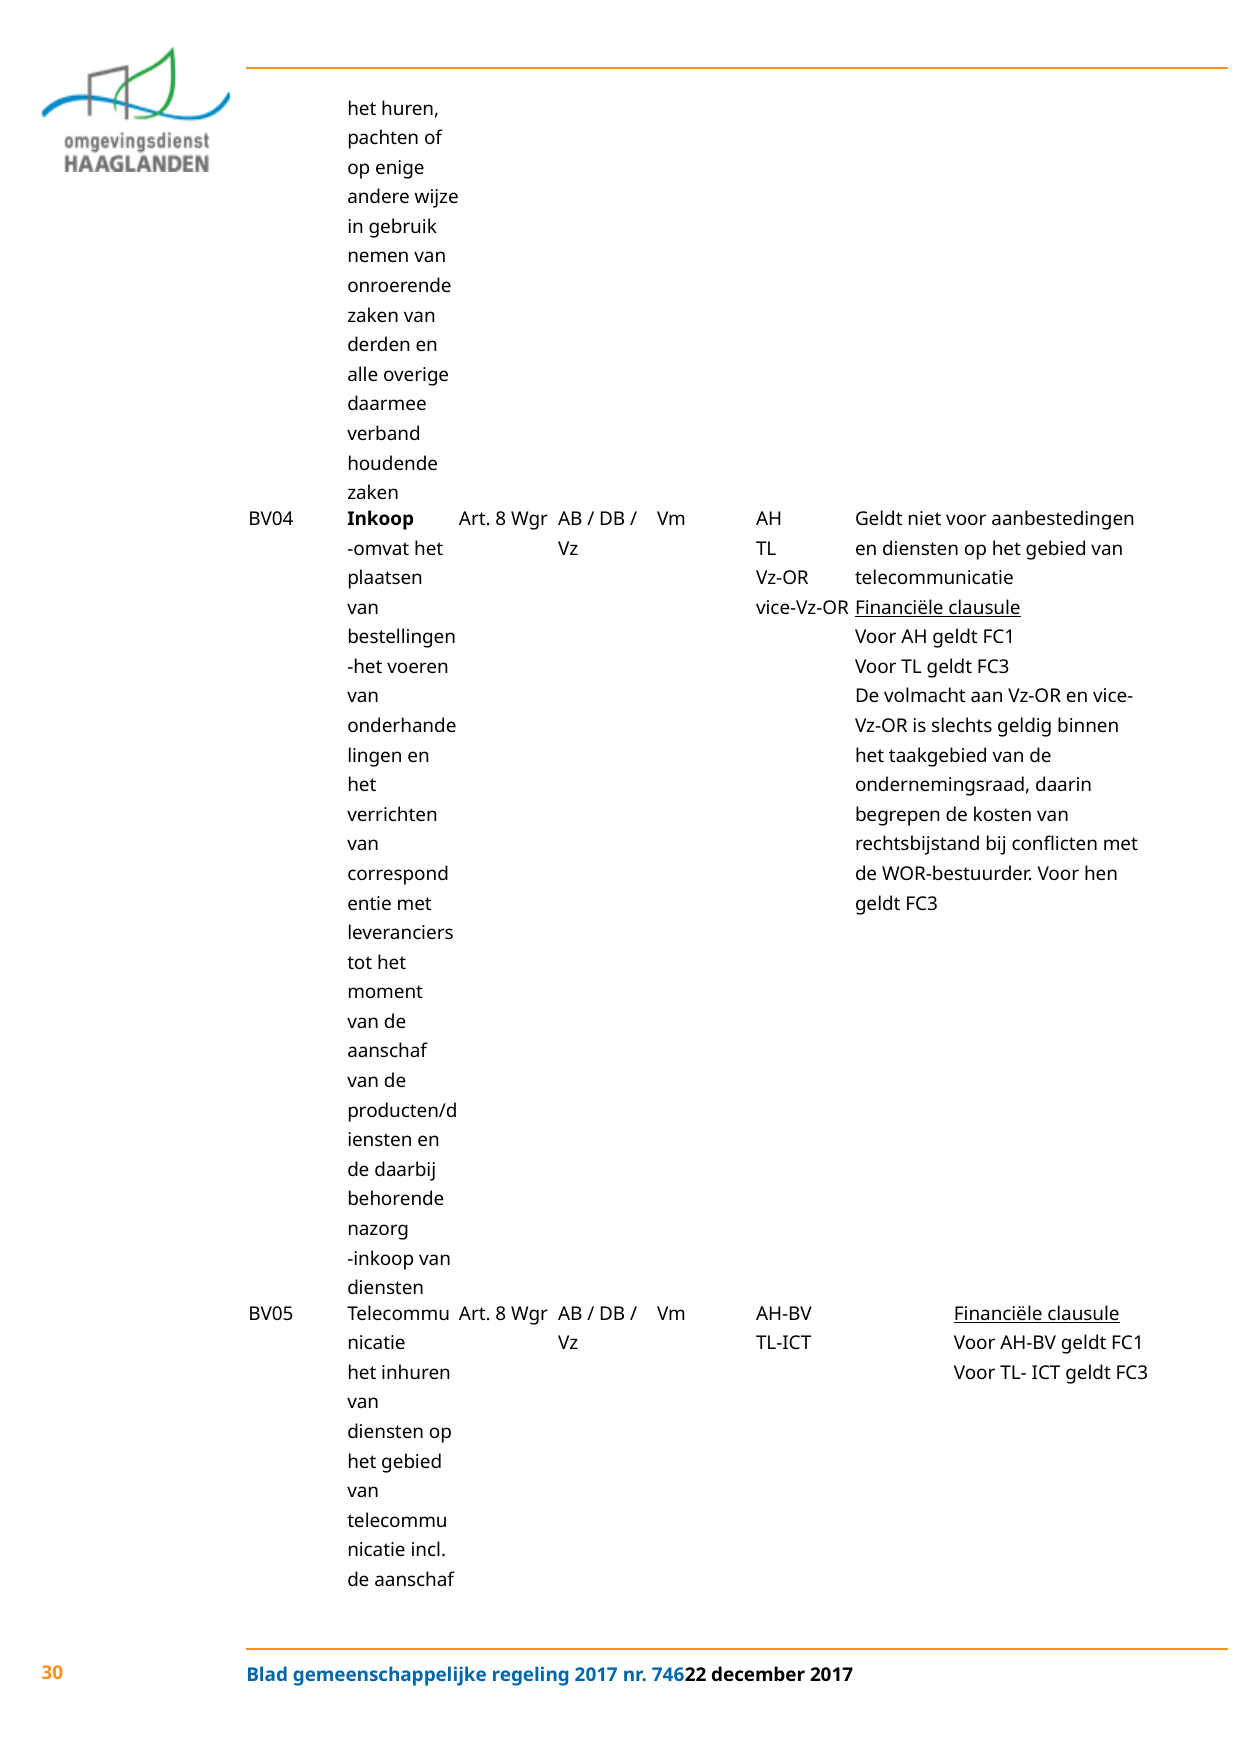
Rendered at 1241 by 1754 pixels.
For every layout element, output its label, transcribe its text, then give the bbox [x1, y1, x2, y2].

table_cell Art. 8 Wgr [459, 505, 558, 1300]
table_cell [756, 95, 855, 505]
table_cell Vm [657, 1300, 756, 1592]
table_cell Inkoop -omvat het plaatsen van bestellingen -het voeren van onderhandelingen en het verrichten van correspondentie met leveranciers tot het moment van de aanschaf van de producten/diensten en de daarbij behorende nazorg -inkoop van diensten [347, 505, 459, 1300]
table_cell AB / DB / Vz [558, 505, 657, 1300]
table_cell [855, 95, 954, 505]
table_cell Geldt niet voor aanbestedingen en diensten op het gebied van telecommunicatie Financiële clausule Voor AH geldt FC1 Voor TL geldt FC3 De volmacht aan Vz-OR en vice-Vz-OR is slechts geldig binnen het taakgebied van de ondernemingsraad, daarin begrepen de kosten van rechtsbijstand bij conflicten met de WOR-bestuurder. Voor hen geldt FC3 [855, 505, 1152, 1300]
table_cell Financiële clausule Voor AH-BV geldt FC1 Voor TL- ICT geldt FC3 [954, 1300, 1152, 1592]
table_cell het huren, pachten of op enige andere wijze in gebruik nemen van onroerende zaken van derden en alle overige daarmee verband houdende zaken [347, 95, 459, 505]
table_cell [558, 95, 657, 505]
table_cell [459, 95, 558, 505]
table_cell [657, 95, 756, 505]
table_cell Telecommunicatie het inhuren van diensten op het gebied van telecommunicatie incl. de aanschaf [347, 1300, 459, 1592]
table_cell BV04 [248, 505, 347, 1300]
table_cell AH TL Vz-OR vice-Vz-OR [756, 505, 855, 1300]
table_cell Vm [657, 505, 756, 1300]
table_cell Art. 8 Wgr [459, 1300, 558, 1592]
table_cell [954, 95, 1152, 505]
table_cell [248, 95, 347, 505]
picture [41, 47, 231, 172]
table_cell [855, 1300, 954, 1592]
table_cell AH-BV TL-ICT [756, 1300, 855, 1592]
table_cell BV05 [248, 1300, 347, 1592]
table_cell AB / DB / Vz [558, 1300, 657, 1592]
